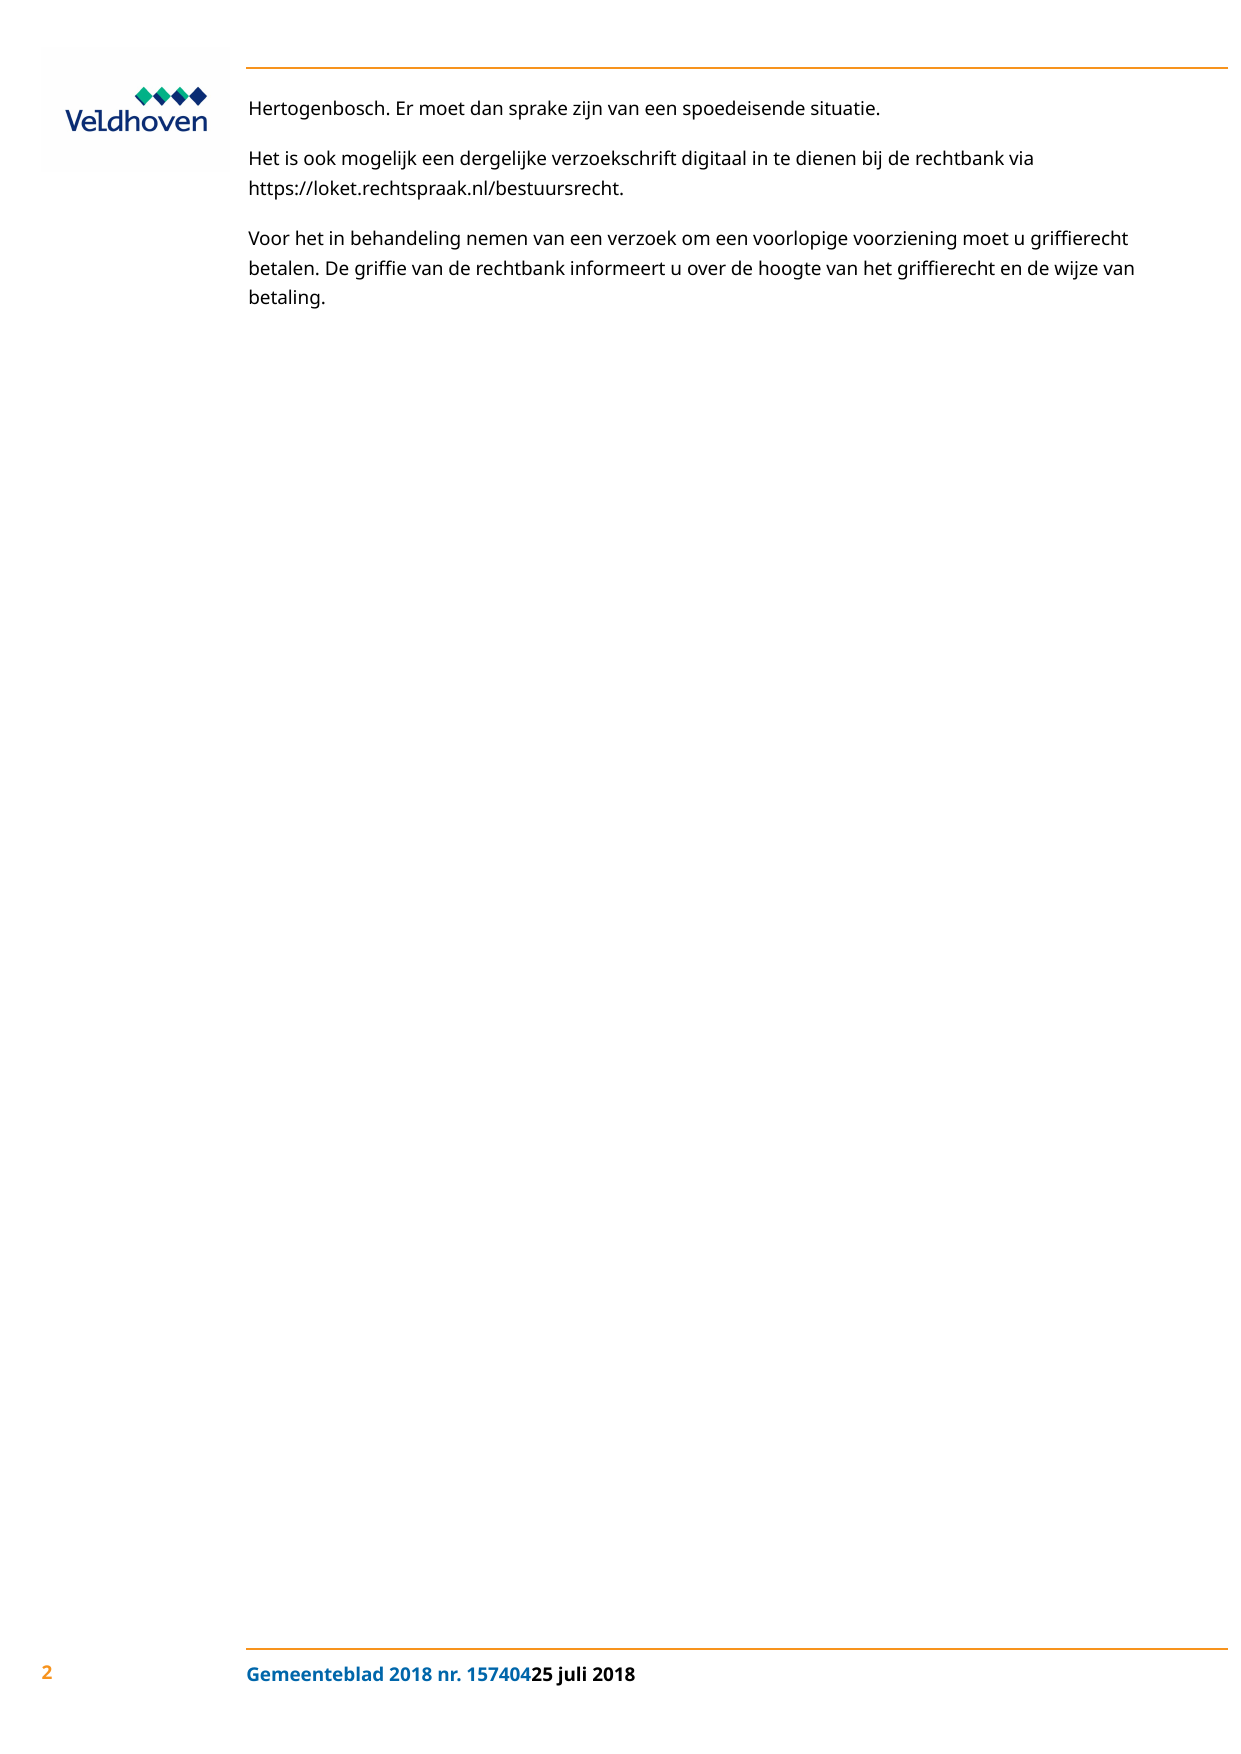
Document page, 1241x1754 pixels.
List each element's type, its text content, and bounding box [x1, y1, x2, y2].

text Het is ook mogelijk een dergelijke verzoekschrift digitaal in te dienen bij de rechtbank via https://loket.rechtspraak.nl/bestuursrecht. [248, 145, 1152, 201]
picture [41, 47, 231, 172]
text Hertogenbosch. Er moet dan sprake zijn van een spoedeisende situatie. [248, 95, 1152, 121]
text Voor het in behandeling nemen van een verzoek om een voorlopige voorziening moet u griffierecht betalen. De griffie van de rechtbank informeert u over de hoogte van het griffierecht en de wijze van betaling. [248, 225, 1152, 310]
